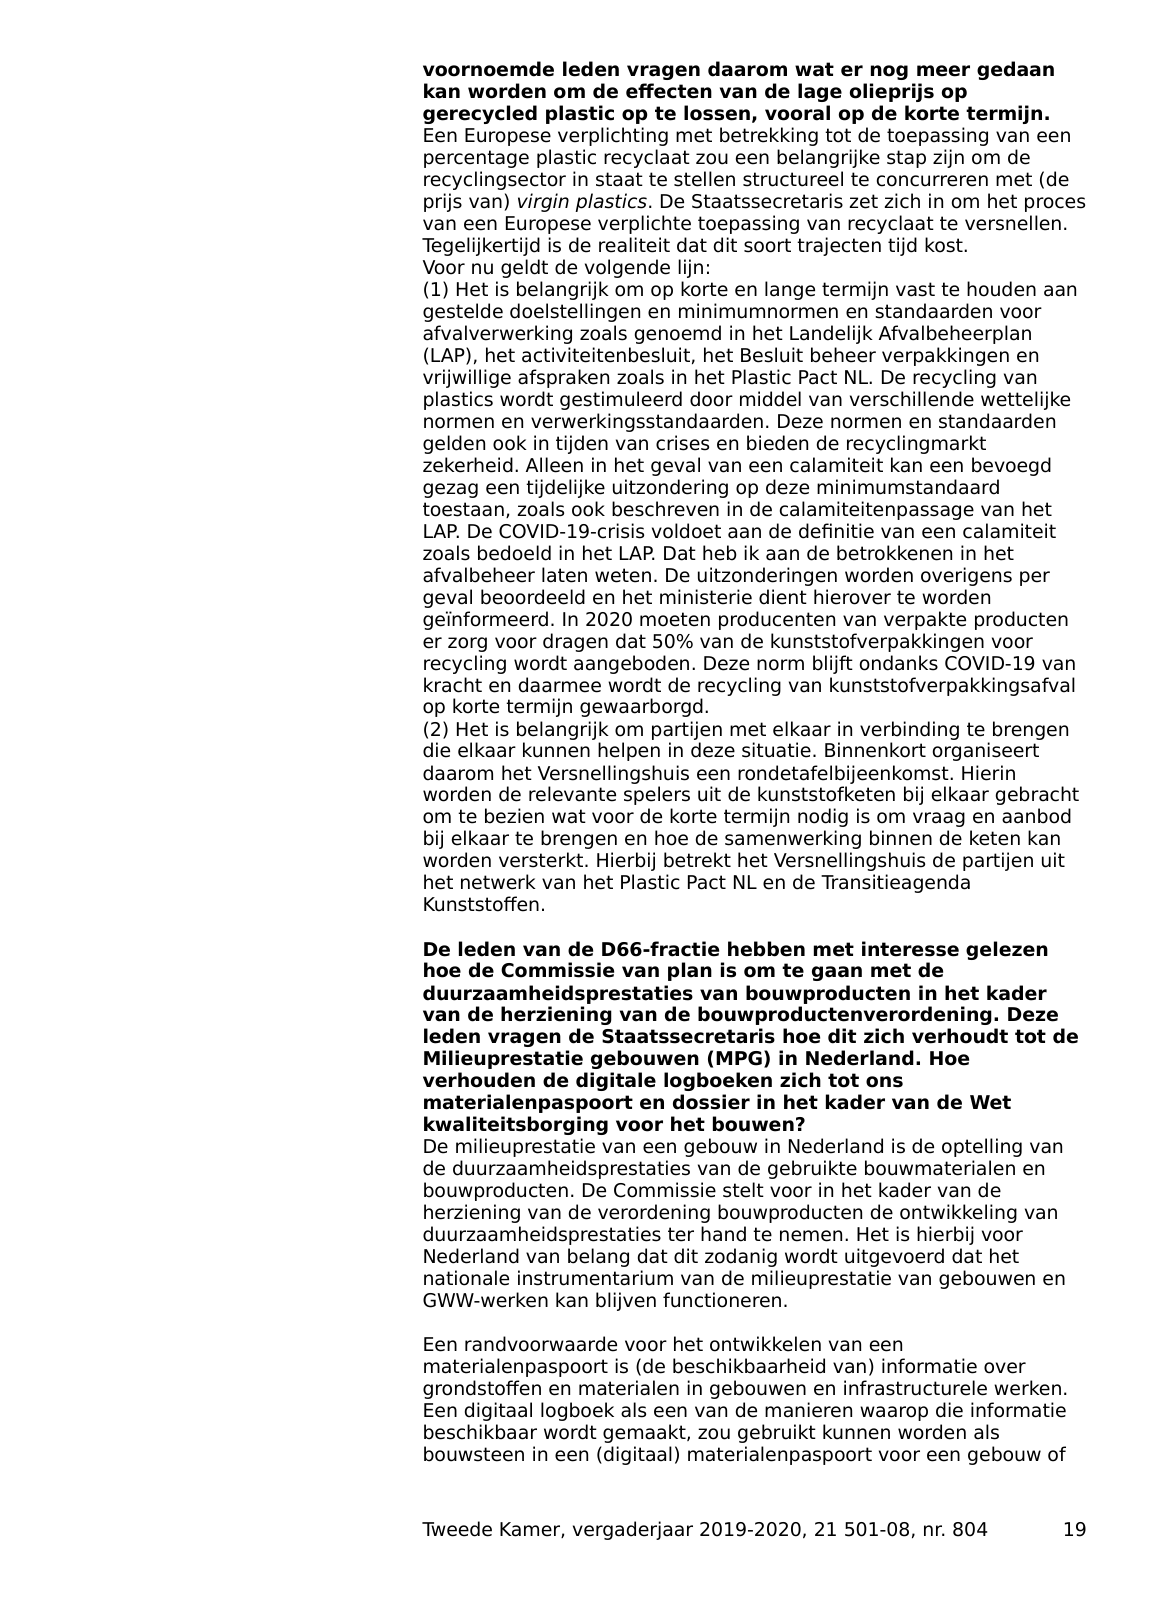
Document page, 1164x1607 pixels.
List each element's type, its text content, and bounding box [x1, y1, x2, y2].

text Een randvoorwaarde voor het ontwikkelen van een materialenpaspoort is (de beschikbaarheid van) informatie over grondstoffen en materialen in gebouwen en infrastructurele werken. Een digitaal logboek als een van de manieren waarop die informatie beschikbaar wordt gemaakt, zou gebruikt kunnen worden als bouwsteen in een (digitaal) materialenpaspoort voor een gebouw of [422, 1334, 1087, 1466]
text Voor nu geldt de volgende lijn: [422, 257, 1087, 279]
text (1) Het is belangrijk om op korte en lange termijn vast te houden aan gestelde doelstellingen en minimumnormen en standaarden voor afvalverwerking zoals genoemd in het Landelijk Afvalbeheerplan (LAP), het activiteitenbesluit, het Besluit beheer verpakkingen en vrijwillige afspraken zoals in het Plastic Pact NL. De recycling van plastics wordt gestimuleerd door middel van verschillende wettelijke normen en verwerkingsstandaarden. Deze normen en standaarden gelden ook in tijden van crises en bieden de recyclingmarkt zekerheid. Alleen in het geval van een calamiteit kan een bevoegd gezag een tijdelijke uitzondering op deze minimumstandaard toestaan, zoals ook beschreven in de calamiteitenpassage van het LAP. De COVID-19-crisis voldoet aan de definitie van een calamiteit zoals bedoeld in het LAP. Dat heb ik aan de betrokkenen in het afvalbeheer laten weten. De uitzonderingen worden overigens per geval beoordeeld en het ministerie dient hierover te worden geïnformeerd. In 2020 moeten producenten van verpakte producten er zorg voor dragen dat 50% van de kunststofverpakkingen voor recycling wordt aangeboden. Deze norm blijft ondanks COVID-19 van kracht en daarmee wordt de recycling van kunststofverpakkingsafval op korte termijn gewaarborgd. [422, 279, 1087, 718]
text voornoemde leden vragen daarom wat er nog meer gedaan kan worden om de effecten van de lage olieprijs op gerecycled plastic op te lossen, vooral op de korte termijn. [422, 59, 1087, 125]
text (2) Het is belangrijk om partijen met elkaar in verbinding te brengen die elkaar kunnen helpen in deze situatie. Binnenkort organiseert daarom het Versnellingshuis een rondetafelbijeenkomst. Hierin worden de relevante spelers uit de kunststofketen bij elkaar gebracht om te bezien wat voor de korte termijn nodig is om vraag en aanbod bij elkaar te brengen en hoe de samenwerking binnen de keten kan worden versterkt. Hierbij betrekt het Versnellingshuis de partijen uit het netwerk van het Plastic Pact NL en de Transitieagenda Kunststoffen. [422, 718, 1087, 916]
text De leden van de D66-fractie hebben met interesse gelezen hoe de Commissie van plan is om te gaan met de duurzaamheidsprestaties van bouwproducten in het kader van de herziening van de bouwproductenverordening. Deze leden vragen de Staatssecretaris hoe dit zich verhoudt tot de Milieuprestatie gebouwen (MPG) in Nederland. Hoe verhouden de digitale logboeken zich tot ons materialenpaspoort en dossier in het kader van de Wet kwaliteitsborging voor het bouwen? [422, 938, 1087, 1136]
text De milieuprestatie van een gebouw in Nederland is de optelling van de duurzaamheidsprestaties van de gebruikte bouwmaterialen en bouwproducten. De Commissie stelt voor in het kader van de herziening van de verordening bouwproducten de ontwikkeling van duurzaamheidsprestaties ter hand te nemen. Het is hierbij voor Nederland van belang dat dit zodanig wordt uitgevoerd dat het nationale instrumentarium van de milieuprestatie van gebouwen en GWW-werken kan blijven functioneren. [422, 1136, 1087, 1312]
text Een Europese verplichting met betrekking tot de toepassing van een percentage plastic recyclaat zou een belangrijke stap zijn om de recyclingsector in staat te stellen structureel te concurreren met (de prijs van) virgin plastics. De Staatssecretaris zet zich in om het proces van een Europese verplichte toepassing van recyclaat te versnellen. Tegelijkertijd is de realiteit dat dit soort trajecten tijd kost. [422, 125, 1087, 257]
